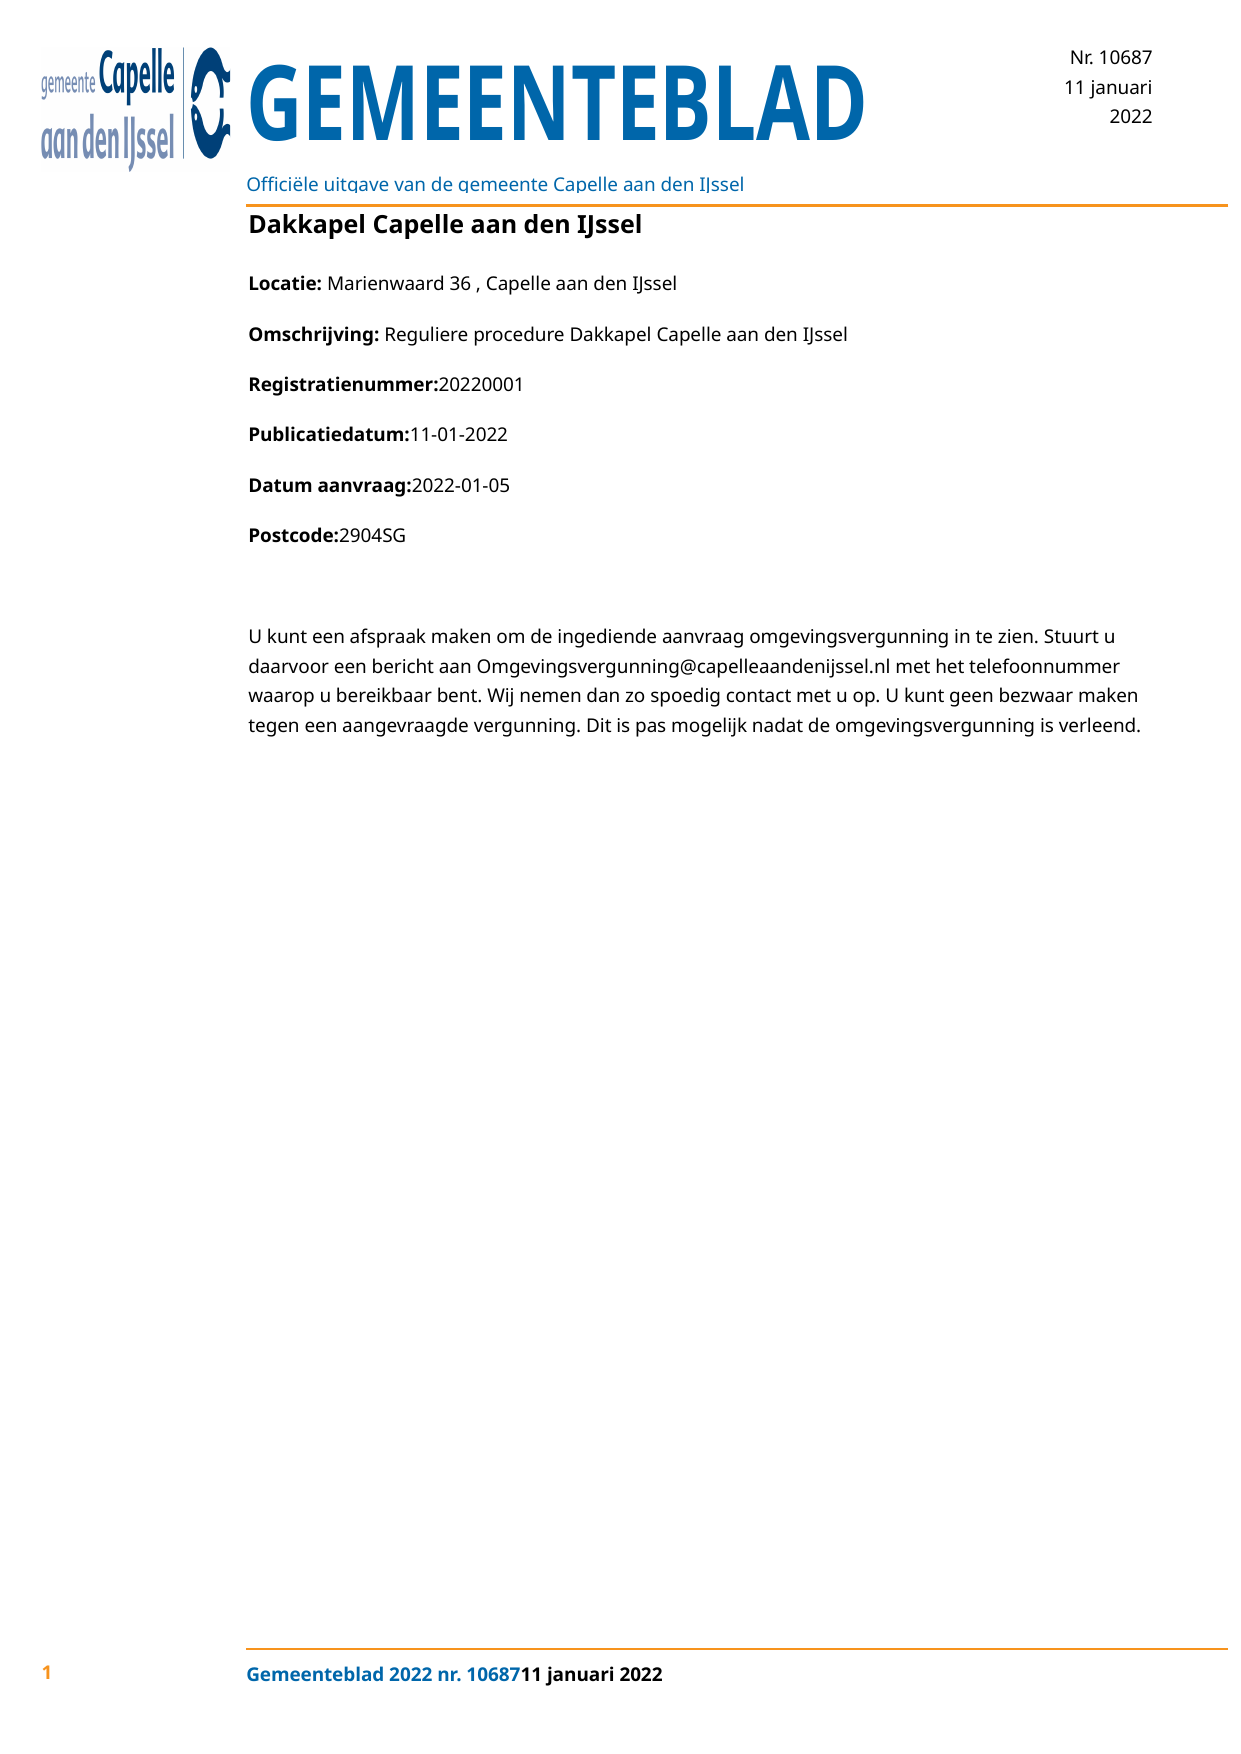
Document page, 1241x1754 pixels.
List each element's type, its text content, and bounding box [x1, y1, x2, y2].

text Omschrijving: Reguliere procedure Dakkapel Capelle aan den IJssel [248, 321, 1152, 346]
text Locatie: Marienwaard 36 , Capelle aan den IJssel [248, 270, 1152, 296]
text Postcode:2904SG [248, 522, 1152, 548]
picture [41, 47, 231, 172]
text U kunt een afspraak maken om de ingediende aanvraag omgevingsvergunning in te zien. Stuurt u daarvoor een bericht aan Omgevingsvergunning@capelleaandenijssel.nl met het telefoonnummer waarop u bereikbaar bent. Wij nemen dan zo spoedig contact met u op. U kunt geen bezwaar maken tegen een aangevraagde vergunning. Dit is pas mogelijk nadat de omgevingsvergunning is verleend. [248, 623, 1152, 738]
text Publicatiedatum:11-01-2022 [248, 422, 1152, 447]
text Dakkapel Capelle aan den IJssel [248, 207, 1152, 241]
text Registratienummer:20220001 [248, 371, 1152, 397]
text Datum aanvraag:2022-01-05 [248, 472, 1152, 498]
